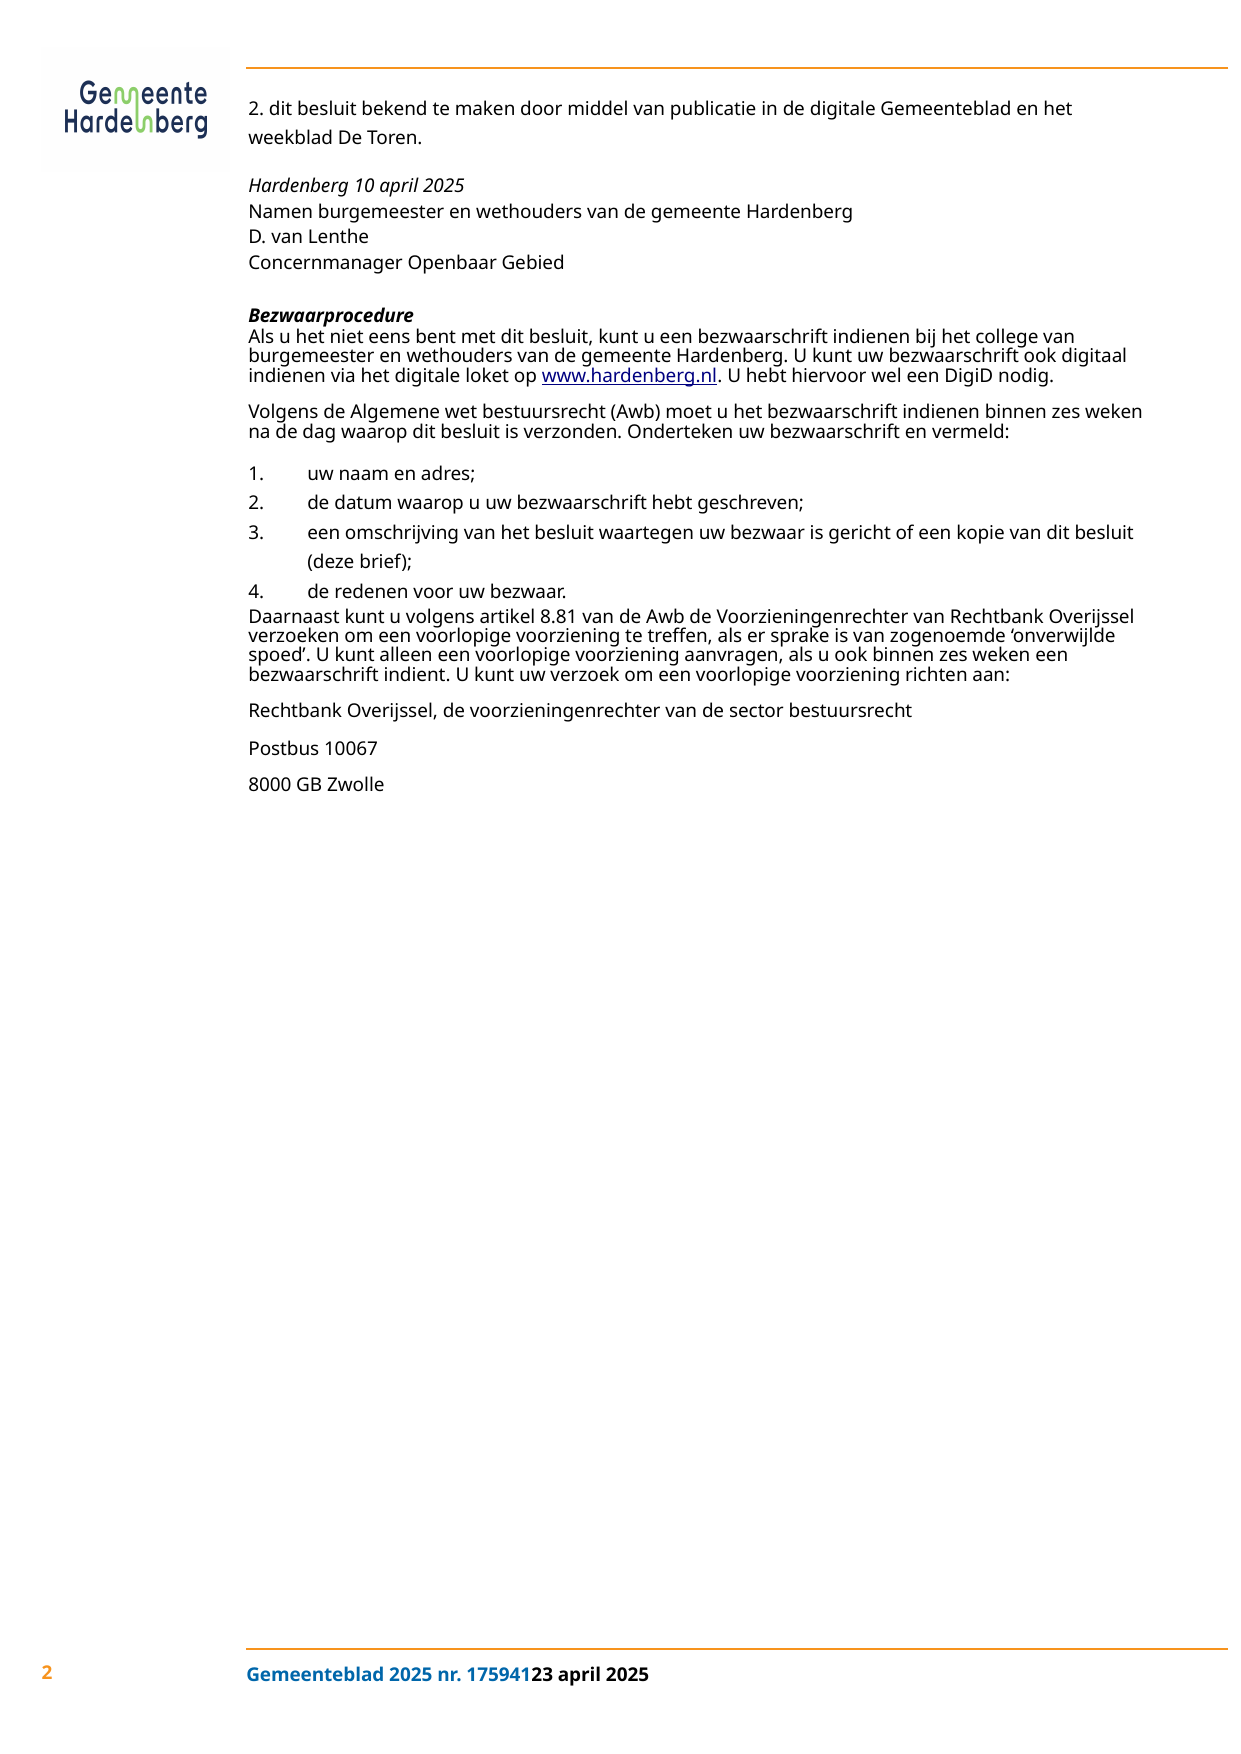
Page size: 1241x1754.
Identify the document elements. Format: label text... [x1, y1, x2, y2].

list de datum waarop u uw bezwaarschrift hebt geschreven; [248, 489, 1152, 515]
picture [41, 47, 231, 172]
list uw naam en adres; [248, 460, 1152, 486]
text 8000 GB Zwolle [248, 776, 1152, 796]
text Daarnaast kunt u volgens artikel 8.81 van de Awb de Voorzieningenrechter van Rechtbank Overijssel verzoeken om een voorlopige voorziening te treffen, als er sprake is van zogenoemde ‘onverwijlde spoed’. U kunt alleen een voorlopige voorziening aanvragen, als u ook binnen zes weken een bezwaarschrift indient. U kunt uw verzoek om een voorlopige voorziening richten aan: [248, 608, 1152, 685]
text Als u het niet eens bent met dit besluit, kunt u een bezwaarschrift indienen bij het college van burgemeester en wethouders van de gemeente Hardenberg. U kunt uw bezwaarschrift ook digitaal indienen via het digitale loket op www.hardenberg.nl. U hebt hiervoor wel een DigiD nodig. [248, 328, 1152, 386]
text D. van Lenthe [248, 224, 1152, 249]
text Hardenberg 10 april 2025 [248, 172, 1152, 198]
list de redenen voor uw bezwaar. [248, 578, 1152, 604]
text Bezwaarprocedure [248, 302, 1152, 328]
text 2. dit besluit bekend te maken door middel van publicatie in de digitale Gemeenteblad en het weekblad De Toren. [248, 95, 1152, 150]
text Namen burgemeester en wethouders van de gemeente Hardenberg [248, 198, 1152, 224]
list een omschrijving van het besluit waartegen uw bezwaar is gericht of een kopie van dit besluit (deze brief); [248, 519, 1152, 574]
text Postbus 10067 [248, 739, 1152, 759]
text Rechtbank Overijssel, de voorzieningenrechter van de sector bestuursrecht [248, 702, 1152, 722]
text Concernmanager Openbaar Gebied [248, 249, 1152, 275]
text Volgens de Algemene wet bestuursrecht (Awb) moet u het bezwaarschrift indienen binnen zes weken na de dag waarop dit besluit is verzonden. Onderteken uw bezwaarschrift en vermeld: [248, 403, 1152, 442]
